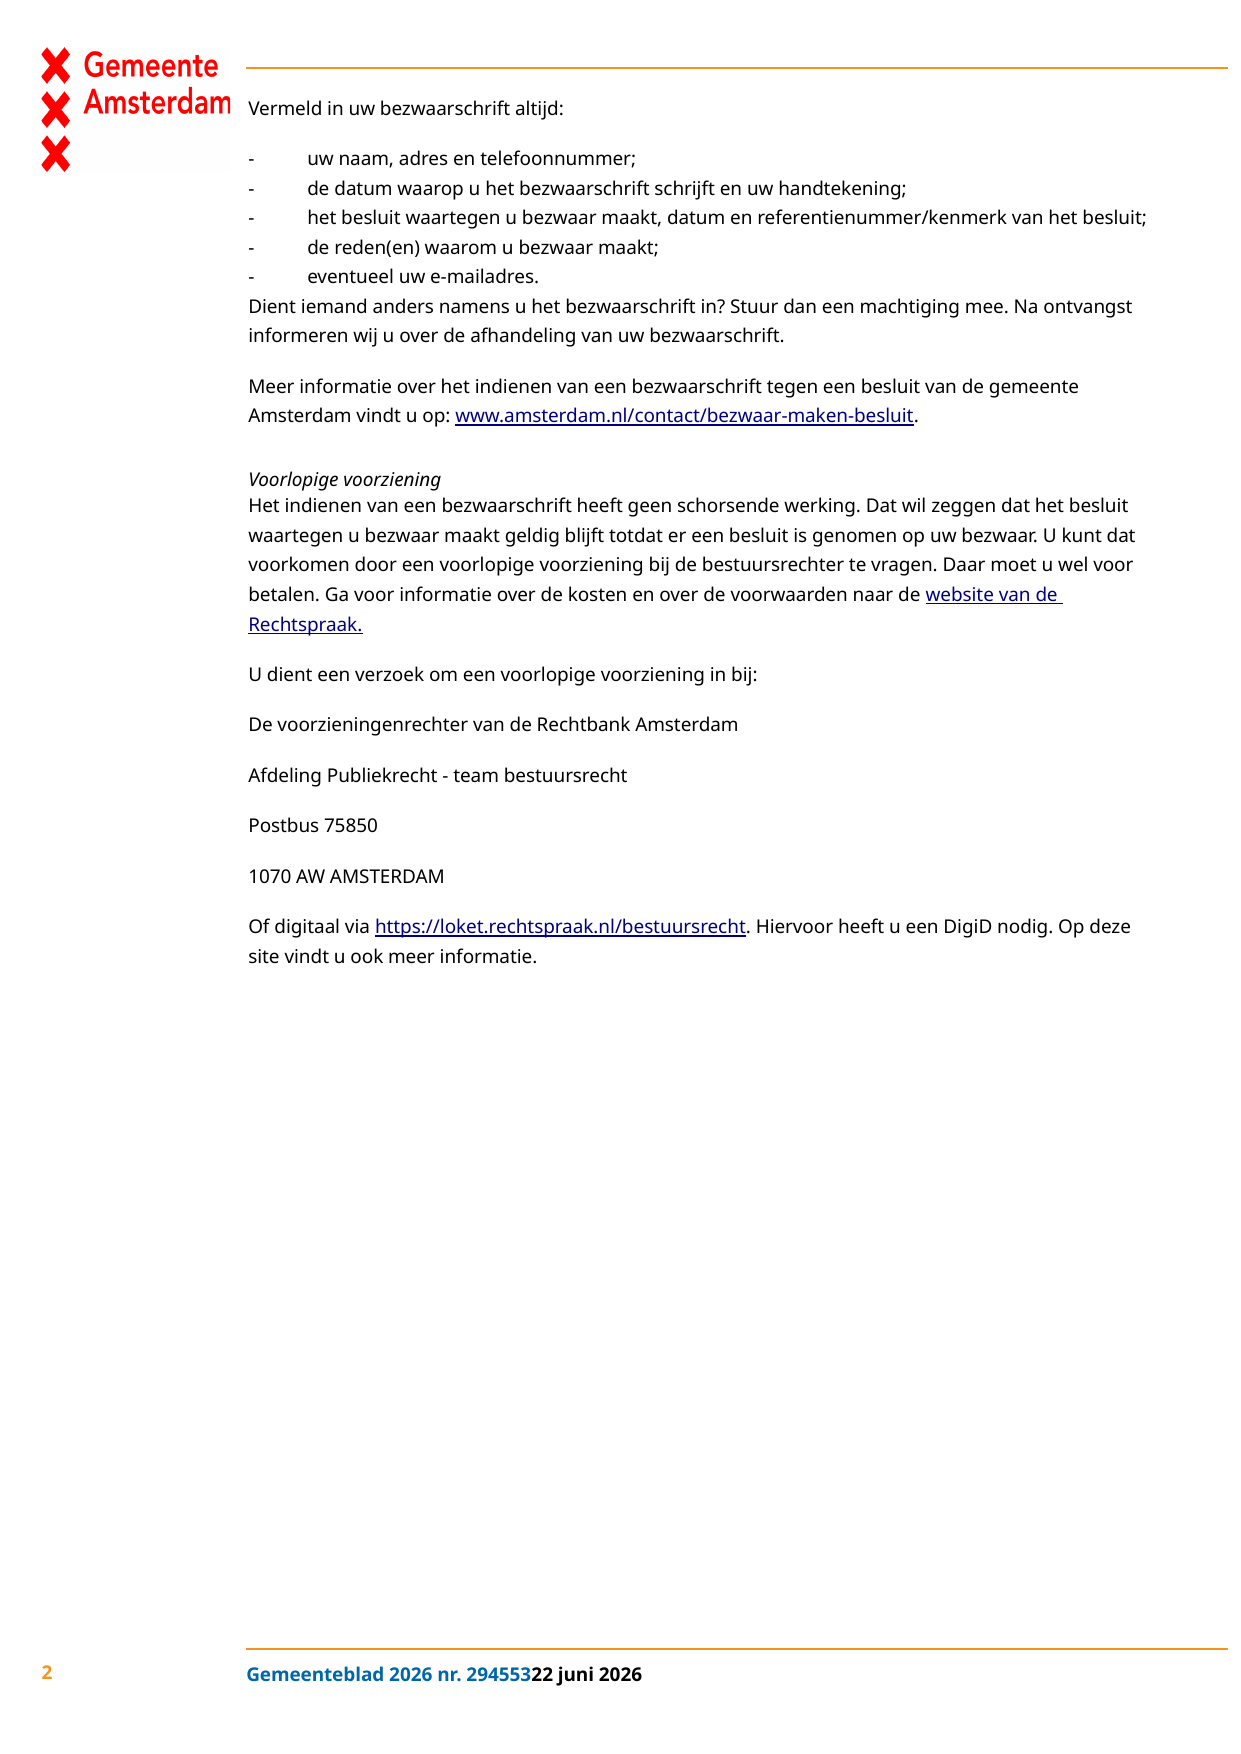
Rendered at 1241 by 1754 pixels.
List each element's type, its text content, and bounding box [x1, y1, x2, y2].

list de datum waarop u het bezwaarschrift schrijft en uw handtekening; [248, 175, 1152, 201]
text Vermeld in uw bezwaarschrift altijd: [248, 95, 1152, 121]
list eventueel uw e-mailadres. [248, 263, 1152, 289]
text Postbus 75850 [248, 812, 1152, 838]
text Of digitaal via https://loket.rechtspraak.nl/bestuursrecht. Hiervoor heeft u een DigiD nodig. Op deze site vindt u ook meer informatie. [248, 913, 1152, 968]
list het besluit waartegen u bezwaar maakt, datum en referentienummer/kenmerk van het besluit; [248, 204, 1152, 230]
text 1070 AW AMSTERDAM [248, 863, 1152, 888]
text Voorlopige voorziening [248, 467, 1152, 492]
text U dient een verzoek om een voorlopige voorziening in bij: [248, 661, 1152, 687]
picture [41, 47, 231, 172]
text De voorzieningenrechter van de Rechtbank Amsterdam [248, 712, 1152, 737]
list uw naam, adres en telefoonnummer; [248, 145, 1152, 171]
text Meer informatie over het indienen van een bezwaarschrift tegen een besluit van de gemeente Amsterdam vindt u op: www.amsterdam.nl/contact/bezwaar-maken-besluit. [248, 373, 1152, 428]
list de reden(en) waarom u bezwaar maakt; [248, 234, 1152, 260]
text Dient iemand anders namens u het bezwaarschrift in? Stuur dan een machtiging mee. Na ontvangst informeren wij u over de afhandeling van uw bezwaarschrift. [248, 293, 1152, 348]
text Het indienen van een bezwaarschrift heeft geen schorsende werking. Dat wil zeggen dat het besluit waartegen u bezwaar maakt geldig blijft totdat er een besluit is genomen op uw bezwaar. U kunt dat voorkomen door een voorlopige voorziening bij de bestuursrechter te vragen. Daar moet u wel voor betalen. Ga voor informatie over de kosten en over de voorwaarden naar de website van de Rechtspraak. [248, 492, 1152, 636]
text Afdeling Publiekrecht - team bestuursrecht [248, 762, 1152, 788]
